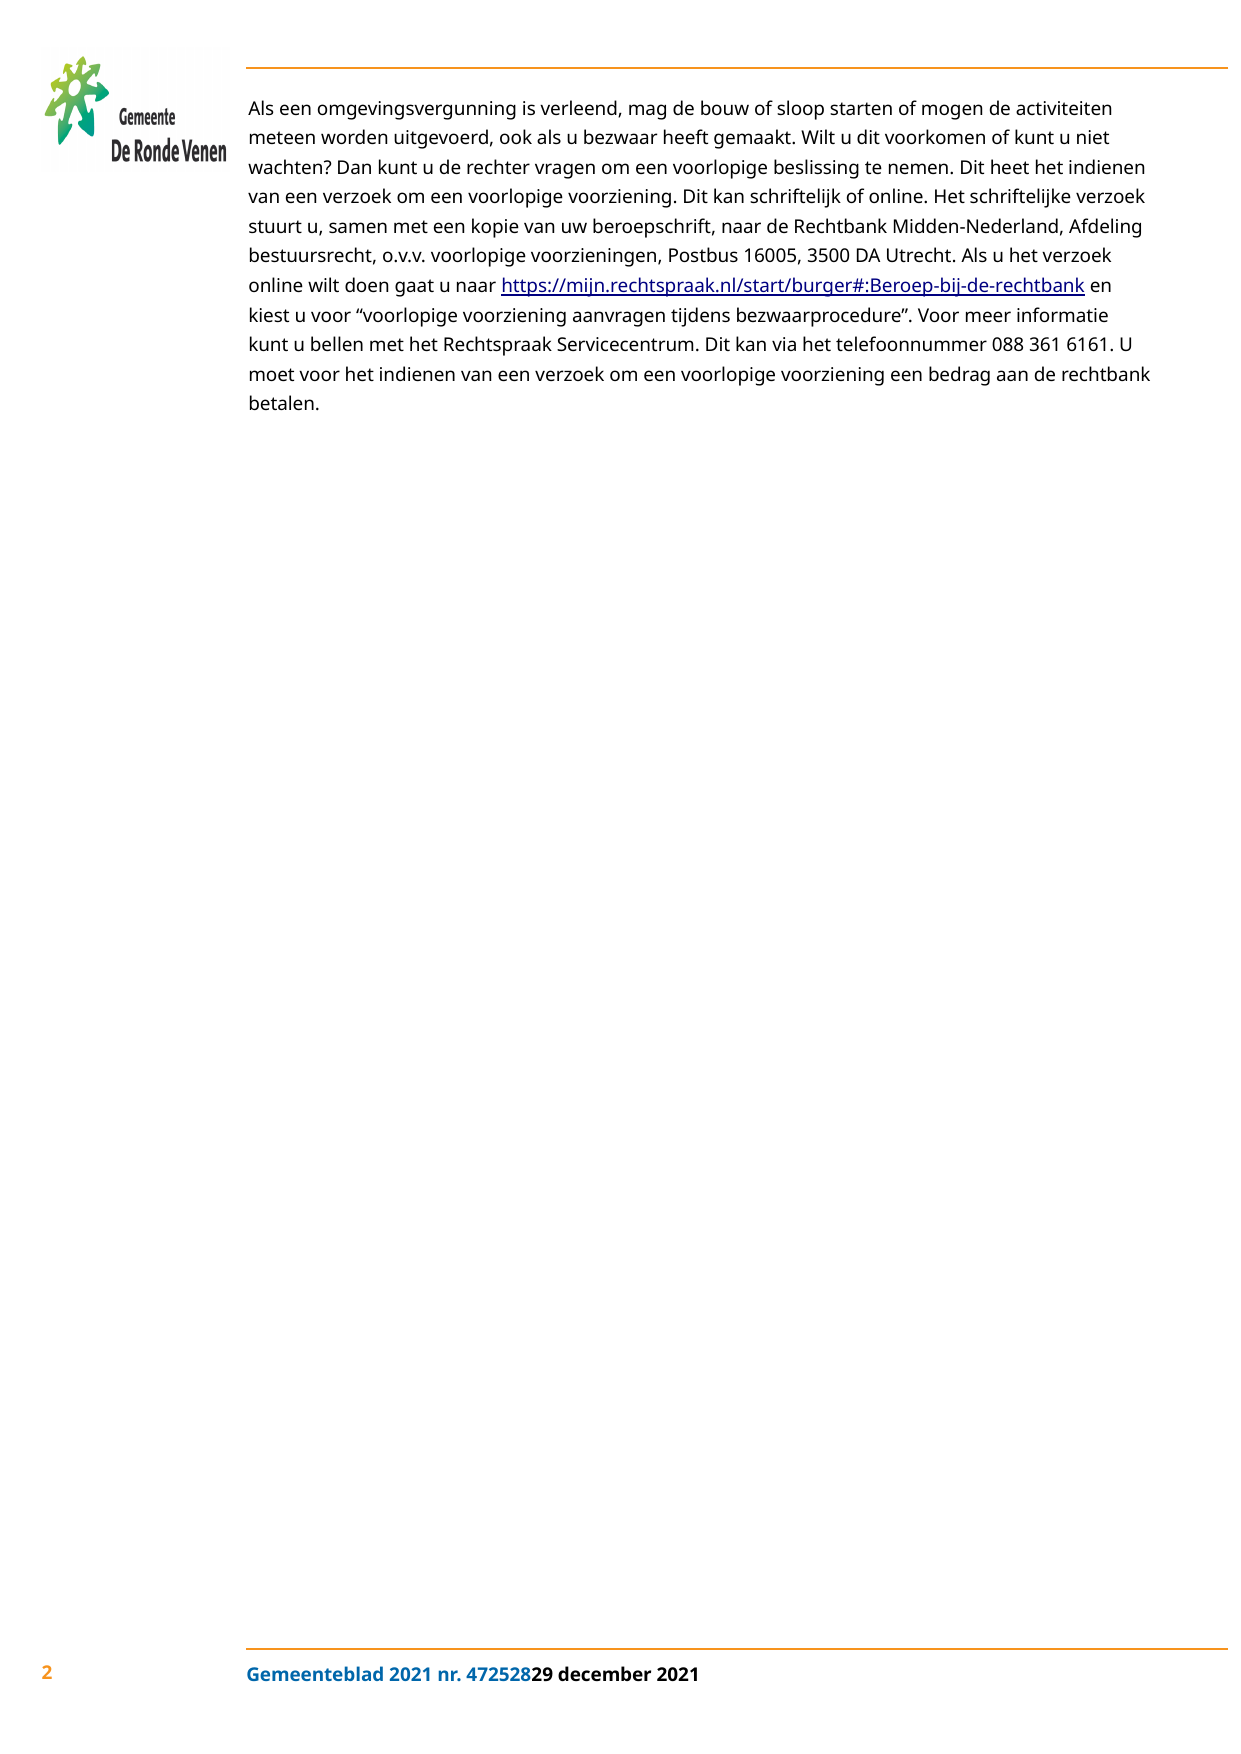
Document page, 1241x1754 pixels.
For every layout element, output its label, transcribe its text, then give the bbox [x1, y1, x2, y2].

text Als een omgevingsvergunning is verleend, mag de bouw of sloop starten of mogen de activiteiten meteen worden uitgevoerd, ook als u bezwaar heeft gemaakt. Wilt u dit voorkomen of kunt u niet wachten? Dan kunt u de rechter vragen om een voorlopige beslissing te nemen. Dit heet het indienen van een verzoek om een voorlopige voorziening. Dit kan schriftelijk of online. Het schriftelijke verzoek stuurt u, samen met een kopie van uw beroepschrift, naar de Rechtbank Midden-Nederland, Afdeling bestuursrecht, o.v.v. voorlopige voorzieningen, Postbus 16005, 3500 DA Utrecht. Als u het verzoek online wilt doen gaat u naar https://mijn.rechtspraak.nl/start/burger#:Beroep-bij-de-rechtbank en kiest u voor “voorlopige voorziening aanvragen tijdens bezwaarprocedure”. Voor meer informatie kunt u bellen met het Rechtspraak Servicecentrum. Dit kan via het telefoonnummer 088 361 6161. U moet voor het indienen van een verzoek om een voorlopige voorziening een bedrag aan de rechtbank betalen. [248, 95, 1152, 416]
picture [41, 47, 231, 172]
